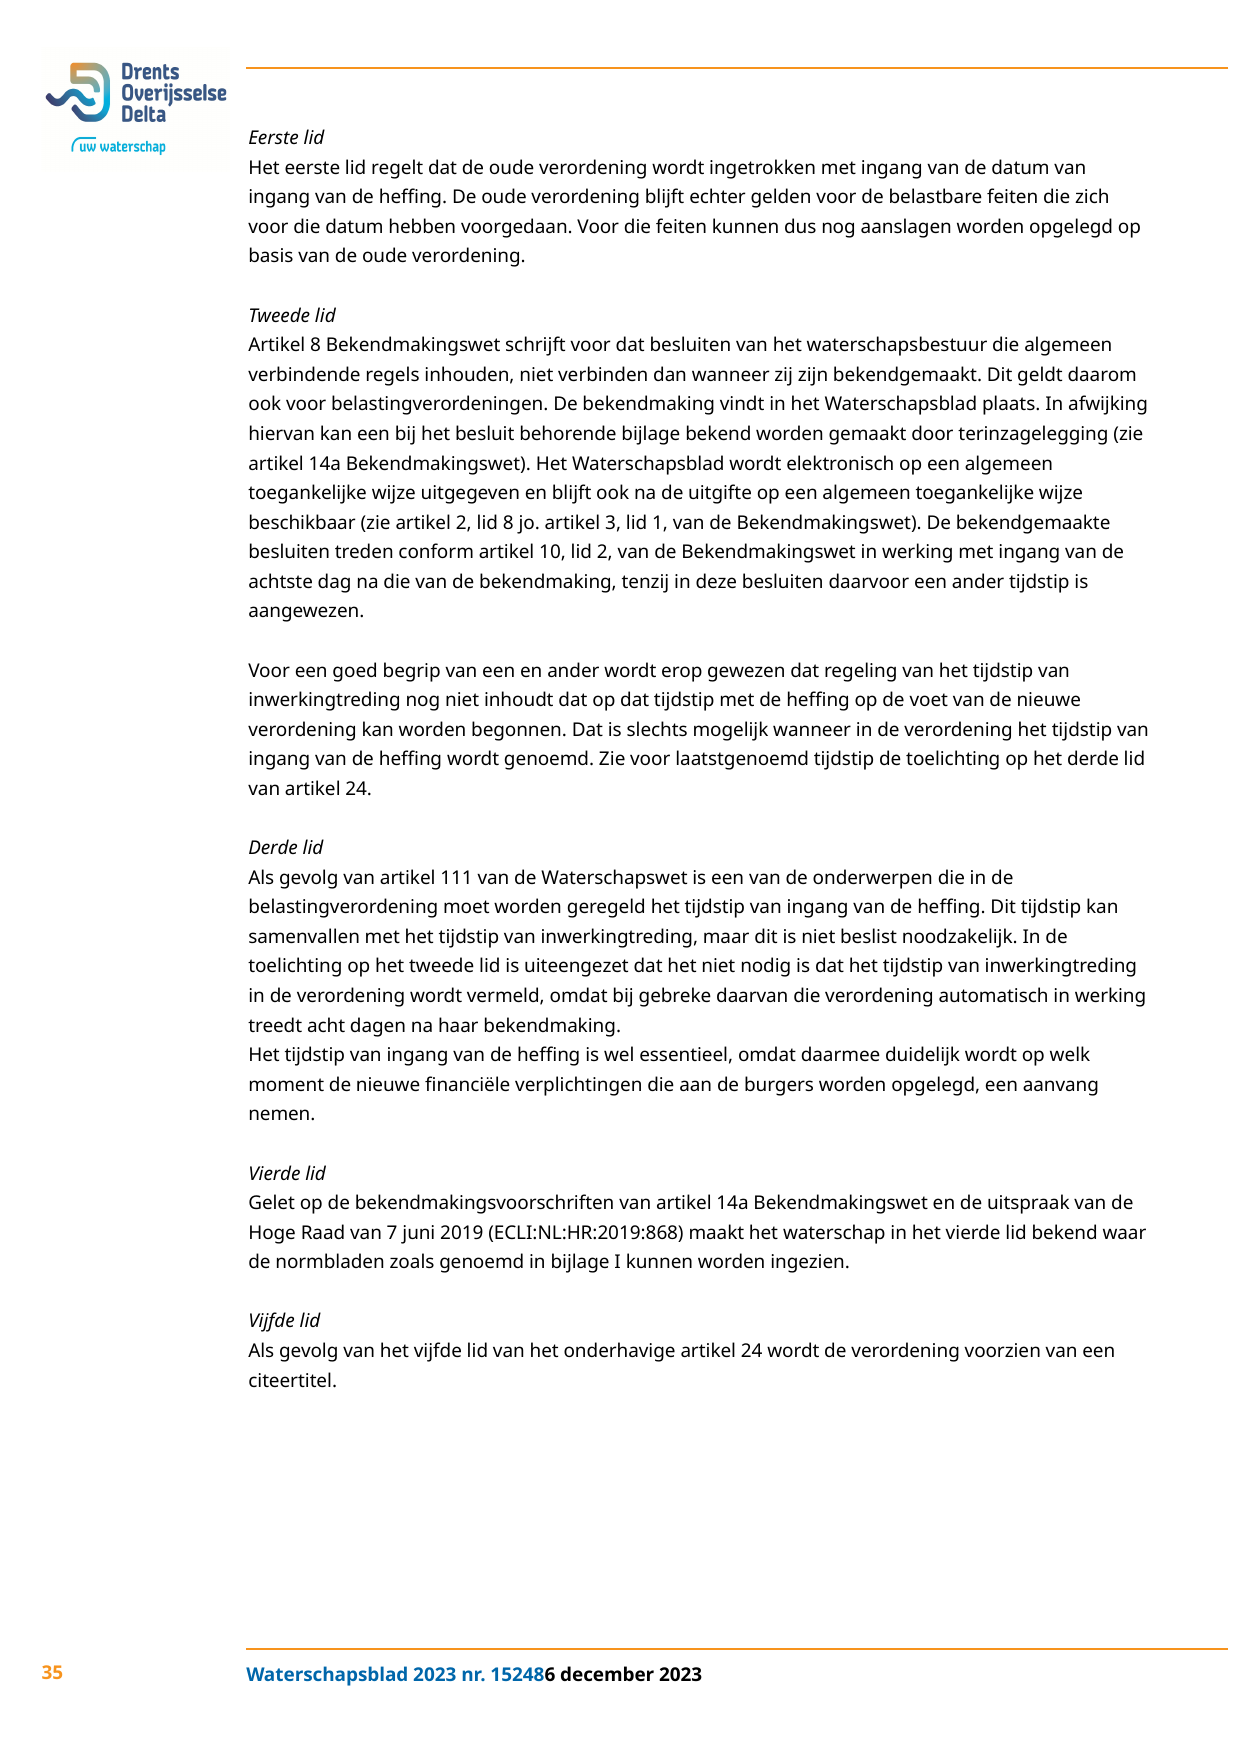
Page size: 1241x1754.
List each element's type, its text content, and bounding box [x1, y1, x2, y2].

text Het eerste lid regelt dat de oude verordening wordt ingetrokken met ingang van de datum van ingang van de heffing. De oude verordening blijft echter gelden voor de belastbare feiten die zich voor die datum hebben voorgedaan. Voor die feiten kunnen dus nog aanslagen worden opgelegd op basis van de oude verordening. [248, 154, 1152, 268]
text Artikel 8 Bekendmakingswet schrijft voor dat besluiten van het waterschapsbestuur die algemeen verbindende regels inhouden, niet verbinden dan wanneer zij zijn bekendgemaakt. Dit geldt daarom ook voor belastingverordeningen. De bekendmaking vindt in het Waterschapsblad plaats. In afwijking hiervan kan een bij het besluit behorende bijlage bekend worden gemaakt door terinzagelegging (zie artikel 14a Bekendmakingswet). Het Waterschapsblad wordt elektronisch op een algemeen toegankelijke wijze uitgegeven en blijft ook na de uitgifte op een algemeen toegankelijke wijze beschikbaar (zie artikel 2, lid 8 jo. artikel 3, lid 1, van de Bekendmakingswet). De bekendgemaakte besluiten treden conform artikel 10, lid 2, van de Bekendmakingswet in werking met ingang van de achtste dag na die van de bekendmaking, tenzij in deze besluiten daarvoor een ander tijdstip is aangewezen. [248, 331, 1152, 623]
text Voor een goed begrip van een en ander wordt erop gewezen dat regeling van het tijdstip van inwerkingtreding nog niet inhoudt dat op dat tijdstip met de heffing op de voet van de nieuwe verordening kan worden begonnen. Dat is slechts mogelijk wanneer in de verordening het tijdstip van ingang van de heffing wordt genoemd. Zie voor laatstgenoemd tijdstip de toelichting op het derde lid van artikel 24. [248, 657, 1152, 801]
text Als gevolg van artikel 111 van de Waterschapswet is een van de onderwerpen die in de belastingverordening moet worden geregeld het tijdstip van ingang van de heffing. Dit tijdstip kan samenvallen met het tijdstip van inwerkingtreding, maar dit is niet beslist noodzakelijk. In de toelichting op het tweede lid is uiteengezet dat het niet nodig is dat het tijdstip van inwerkingtreding in de verordening wordt vermeld, omdat bij gebreke daarvan die verordening automatisch in werking treedt acht dagen na haar bekendmaking. [248, 864, 1152, 1038]
picture [41, 47, 231, 172]
text Tweede lid [248, 302, 1152, 328]
text Het tijdstip van ingang van de heffing is wel essentieel, omdat daarmee duidelijk wordt op welk moment de nieuwe financiële verplichtingen die aan de burgers worden opgelegd, een aanvang nemen. [248, 1041, 1152, 1126]
text Gelet op de bekendmakingsvoorschriften van artikel 14a Bekendmakingswet en de uitspraak van de Hoge Raad van 7 juni 2019 (ECLI:NL:HR:2019:868) maakt het waterschap in het vierde lid bekend waar de normbladen zoals genoemd in bijlage I kunnen worden ingezien. [248, 1189, 1152, 1274]
text Derde lid [248, 834, 1152, 860]
text Vierde lid [248, 1160, 1152, 1186]
text Eerste lid [248, 124, 1152, 150]
text Vijfde lid [248, 1308, 1152, 1333]
text Als gevolg van het vijfde lid van het onderhavige artikel 24 wordt de verordening voorzien van een citeertitel. [248, 1337, 1152, 1393]
